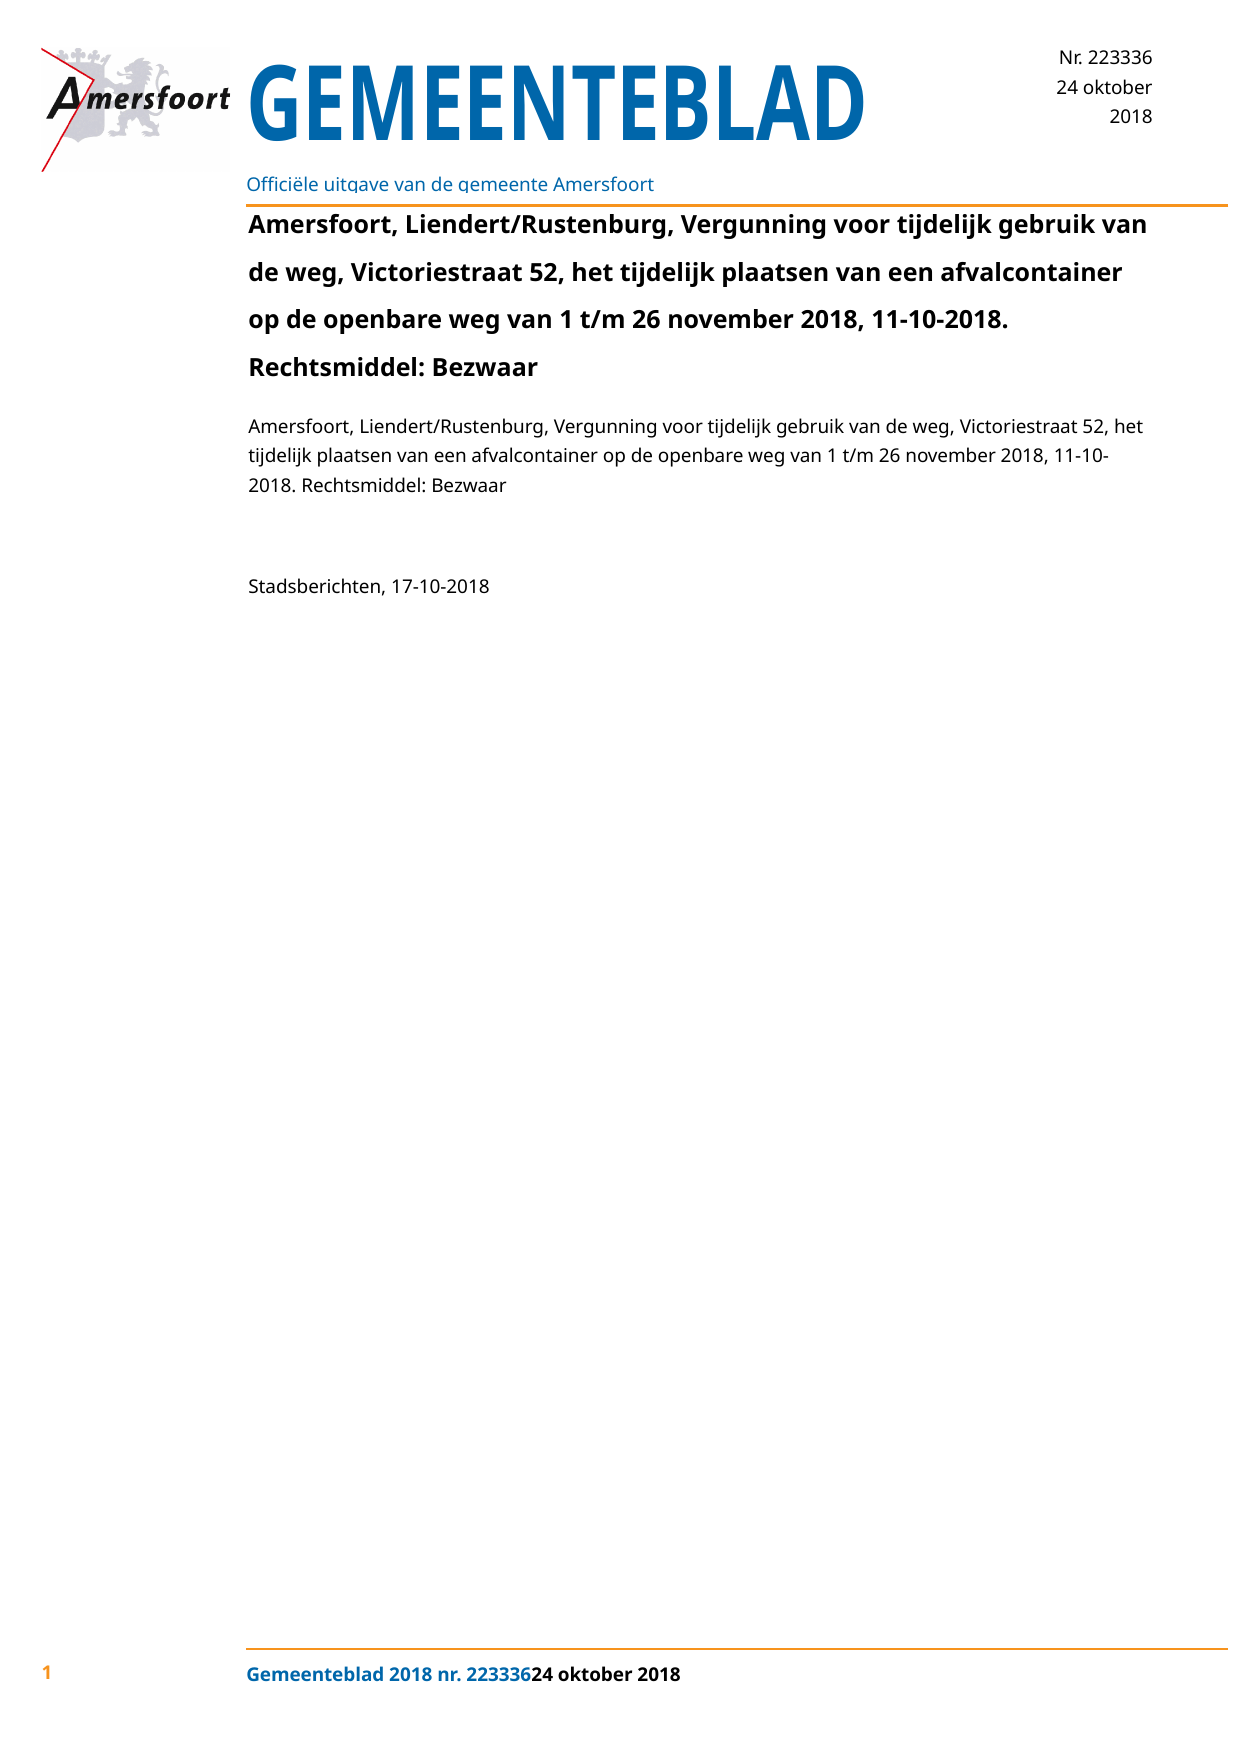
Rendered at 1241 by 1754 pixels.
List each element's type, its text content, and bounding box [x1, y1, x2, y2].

picture [41, 47, 231, 172]
text Amersfoort, Liendert/Rustenburg, Vergunning voor tijdelijk gebruik van de weg, Victoriestraat 52, het tijdelijk plaatsen van een afvalcontainer op de openbare weg van 1 t/m 26 november 2018, 11-10-2018. Rechtsmiddel: Bezwaar [248, 207, 1152, 384]
text Amersfoort, Liendert/Rustenburg, Vergunning voor tijdelijk gebruik van de weg, Victoriestraat 52, het tijdelijk plaatsen van een afvalcontainer op de openbare weg van 1 t/m 26 november 2018, 11-10-2018. Rechtsmiddel: Bezwaar [248, 413, 1152, 498]
text Stadsberichten, 17-10-2018 [248, 573, 1152, 599]
